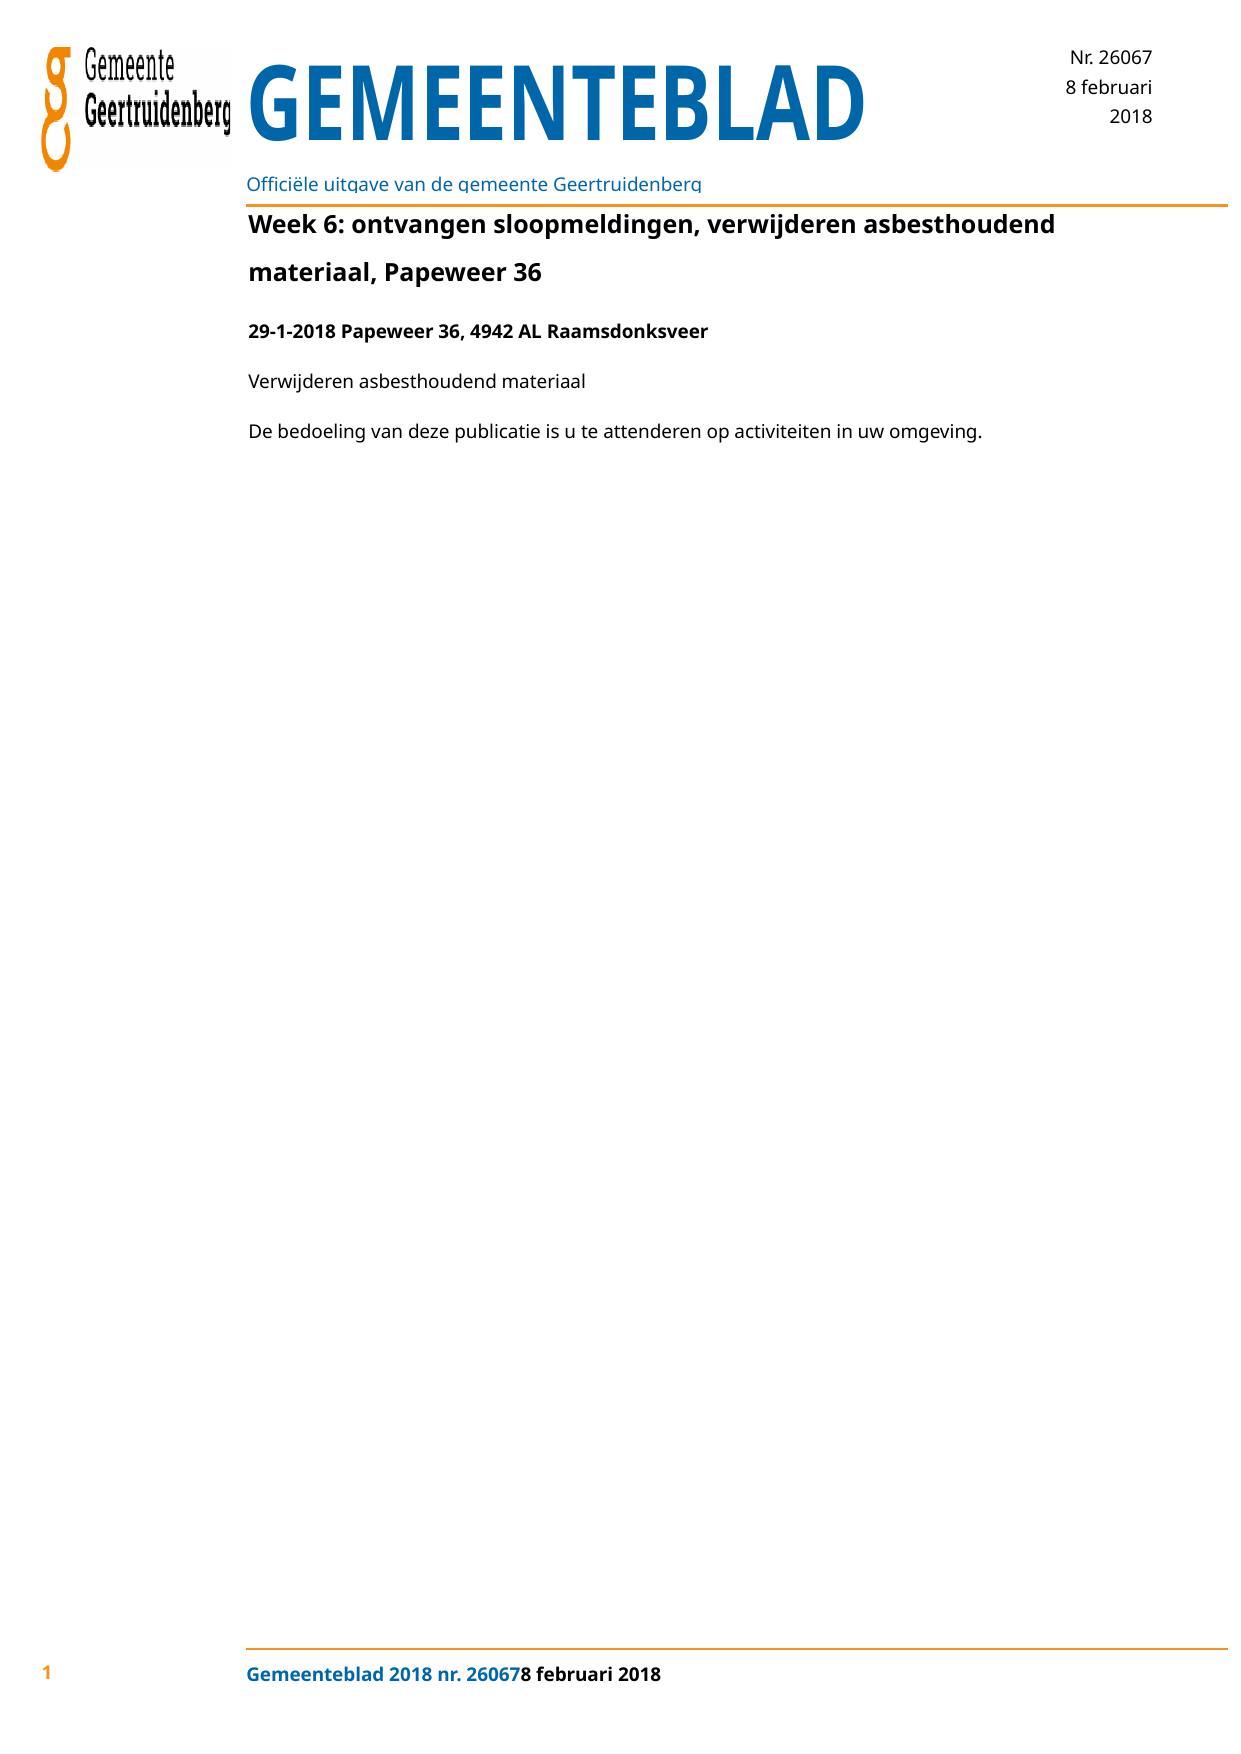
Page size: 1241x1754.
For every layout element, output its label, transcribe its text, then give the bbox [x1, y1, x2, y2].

text 29-1-2018 Papeweer 36, 4942 AL Raamsdonksveer [248, 318, 1152, 344]
picture [41, 47, 231, 172]
text Week 6: ontvangen sloopmeldingen, verwijderen asbesthoudend materiaal, Papeweer 36 [248, 207, 1152, 288]
text Verwijderen asbesthoudend materiaal [248, 368, 1152, 394]
text De bedoeling van deze publicatie is u te attenderen op activiteiten in uw omgeving. [248, 419, 1152, 444]
